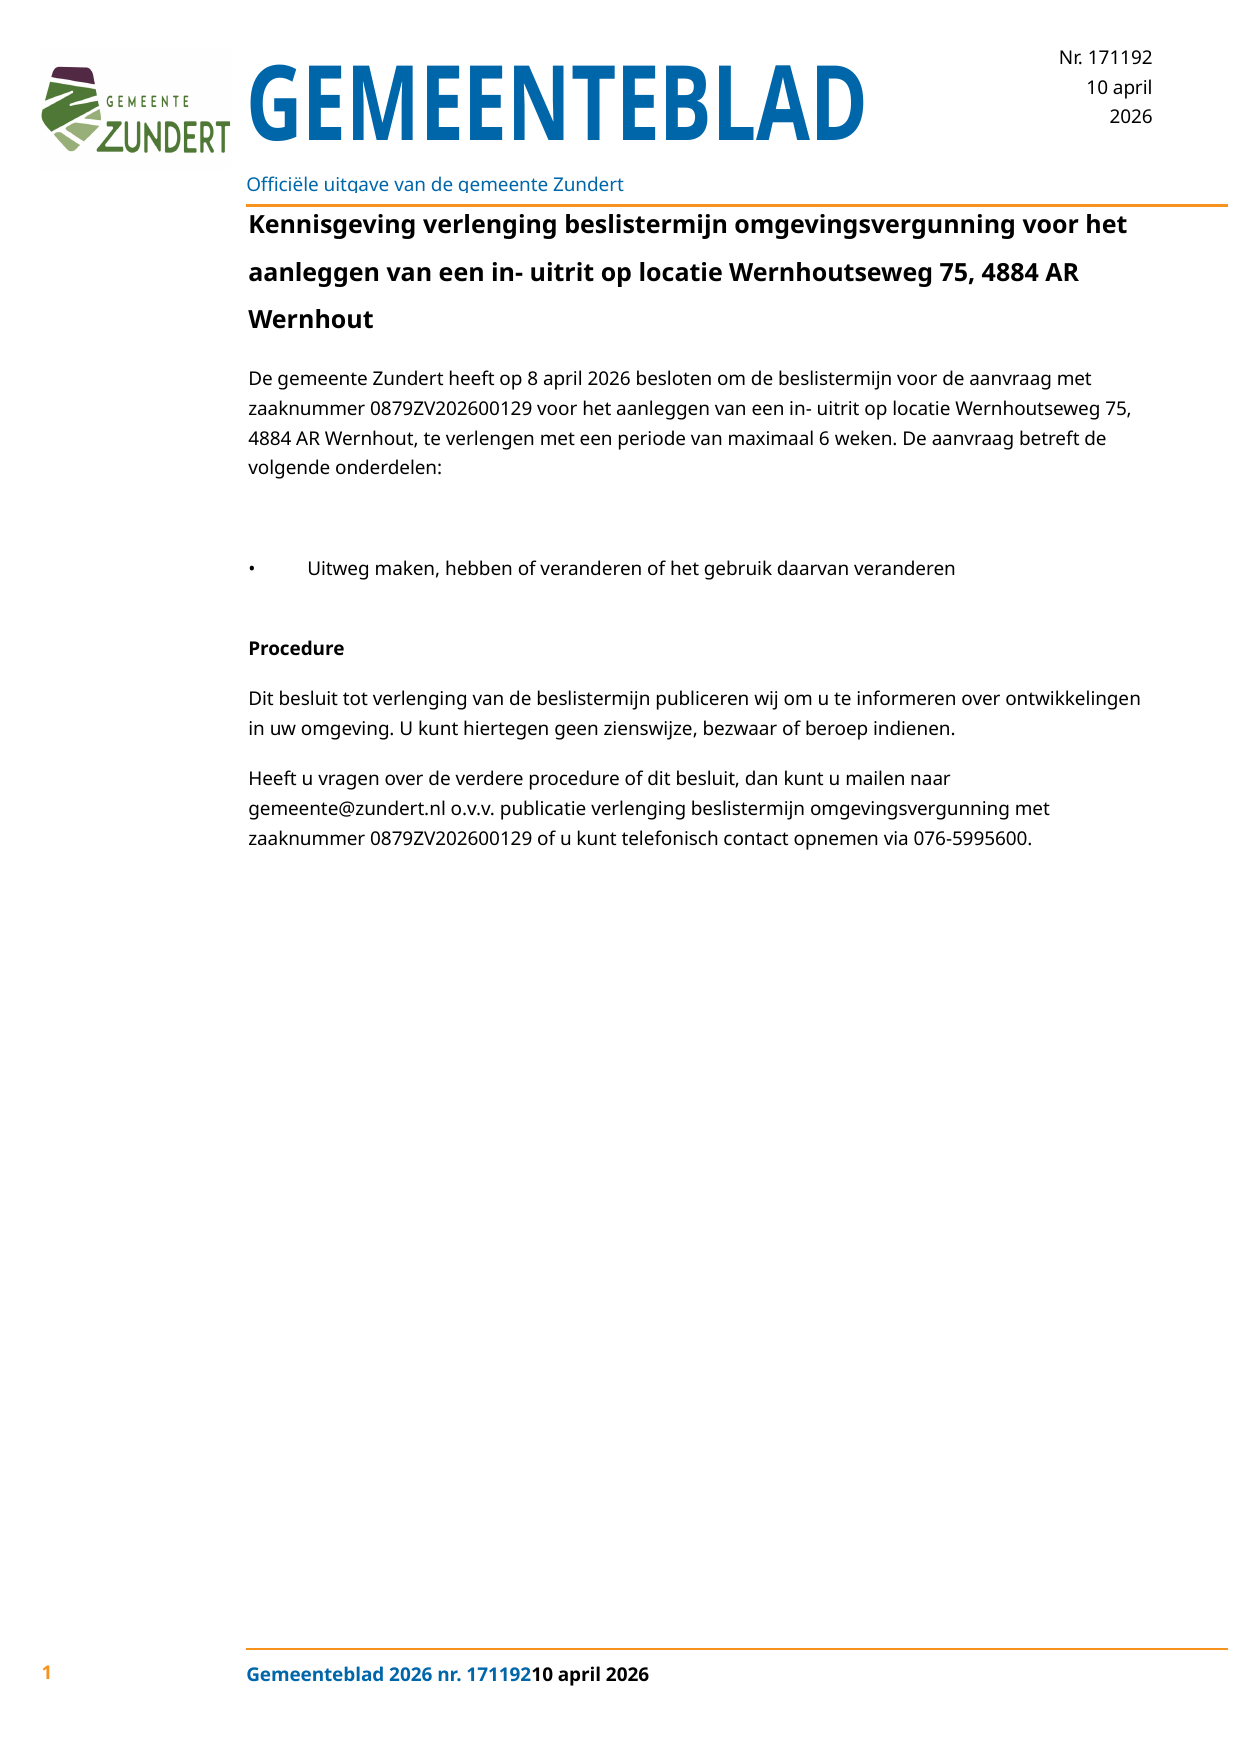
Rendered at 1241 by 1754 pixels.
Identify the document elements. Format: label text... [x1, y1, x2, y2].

text Procedure [248, 635, 1152, 661]
text De gemeente Zundert heeft op 8 april 2026 besloten om de beslistermijn voor de aanvraag met zaaknummer 0879ZV202600129 voor het aanleggen van een in- uitrit op locatie Wernhoutseweg 75, 4884 AR Wernhout, te verlengen met een periode van maximaal 6 weken. De aanvraag betreft de volgende onderdelen: [248, 366, 1152, 480]
text Kennisgeving verlenging beslistermijn omgevingsvergunning voor het aanleggen van een in- uitrit op locatie Wernhoutseweg 75, 4884 AR Wernhout [248, 207, 1152, 336]
text Heeft u vragen over de verdere procedure of dit besluit, dan kunt u mailen naar gemeente@zundert.nl o.v.v. publicatie verlenging beslistermijn omgevingsvergunning met zaaknummer 0879ZV202600129 of u kunt telefonisch contact opnemen via 076-5995600. [248, 766, 1152, 850]
picture [41, 47, 231, 172]
list Uitweg maken, hebben of veranderen of het gebruik daarvan veranderen [248, 555, 1152, 581]
text Dit besluit tot verlenging van de beslistermijn publiceren wij om u te informeren over ontwikkelingen in uw omgeving. U kunt hiertegen geen zienswijze, bezwaar of beroep indienen. [248, 686, 1152, 741]
